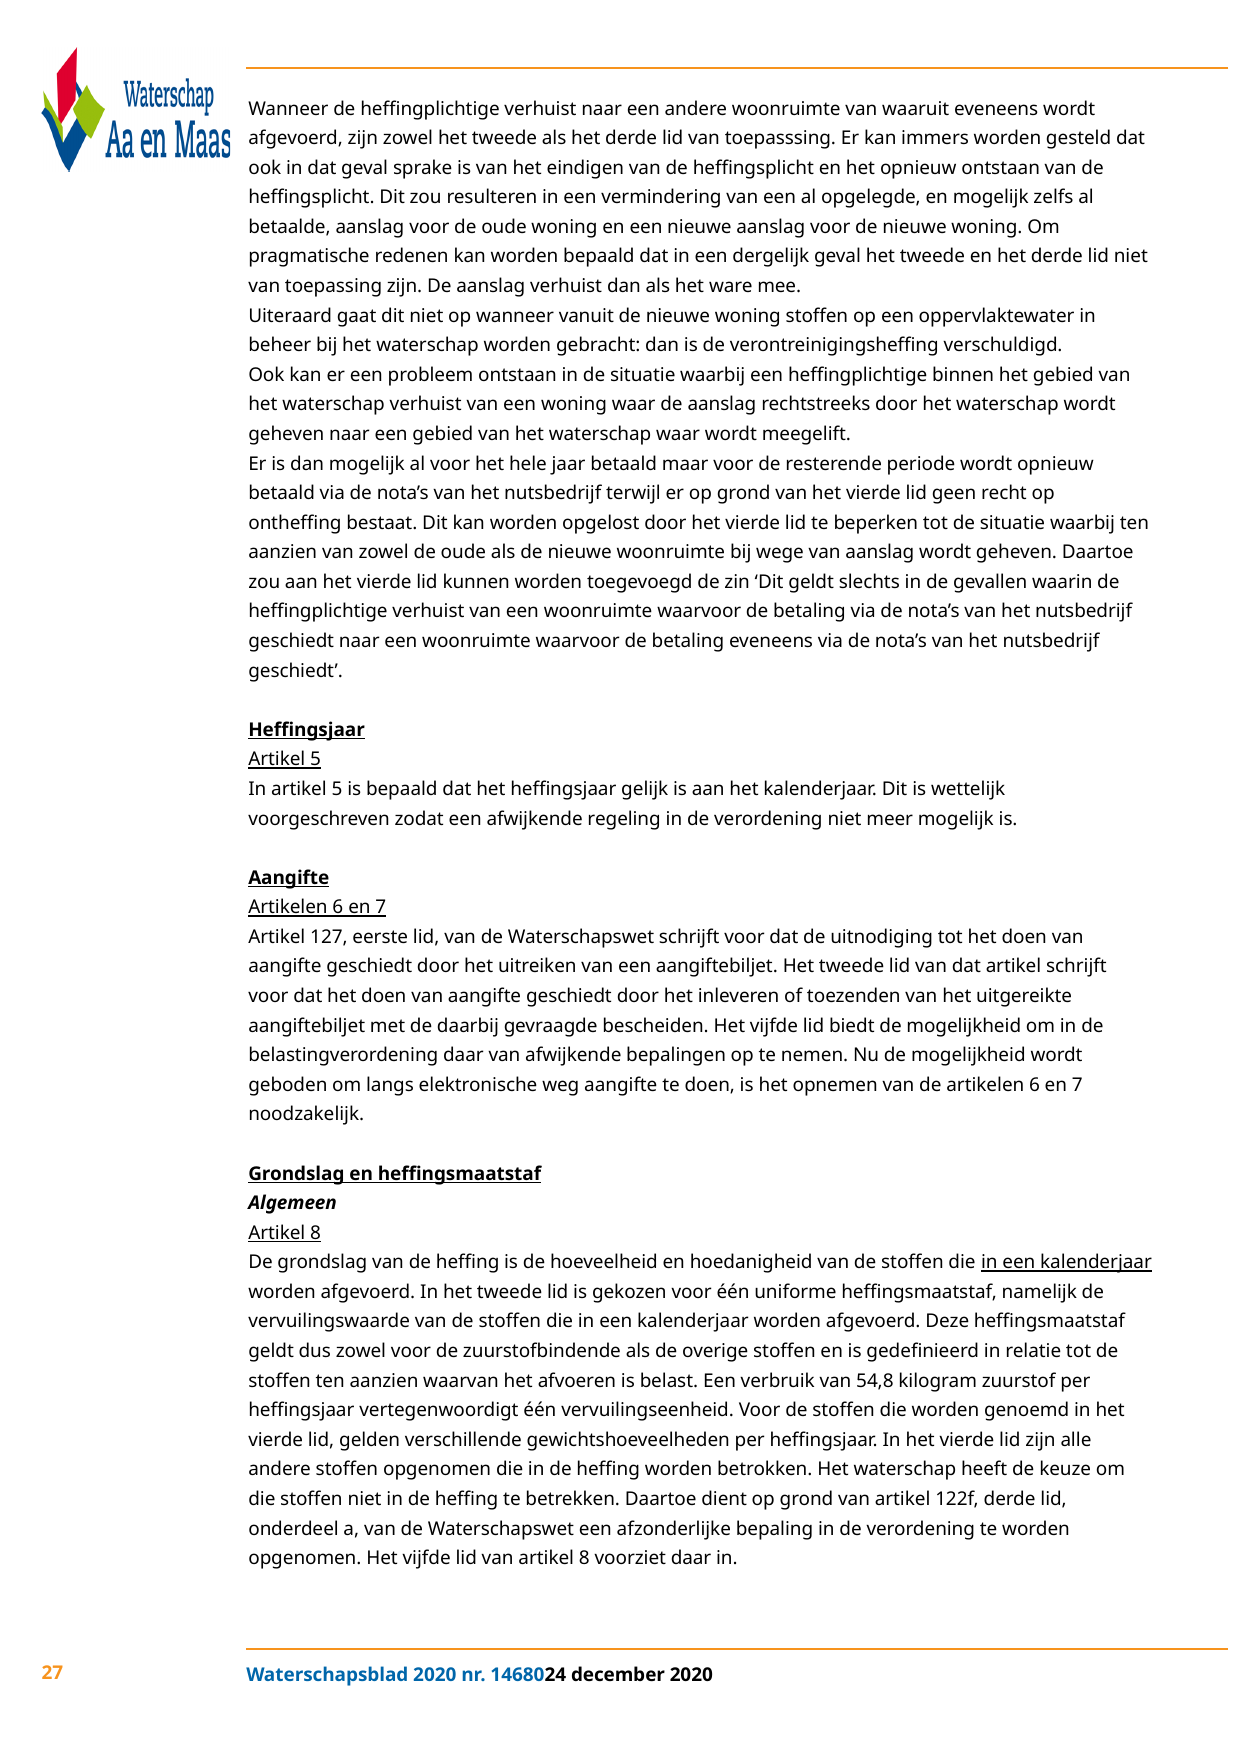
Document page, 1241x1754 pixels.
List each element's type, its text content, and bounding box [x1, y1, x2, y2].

text Uiteraard gaat dit niet op wanneer vanuit de nieuwe woning stoffen op een oppervlaktewater in beheer bij het waterschap worden gebracht: dan is de verontreinigingsheffing verschuldigd. [248, 302, 1152, 357]
text In artikel 5 is bepaald dat het heffingsjaar gelijk is aan het kalenderjaar. Dit is wettelijk voorgeschreven zodat een afwijkende regeling in de verordening niet meer mogelijk is. [248, 775, 1152, 831]
text Heffingsjaar [248, 716, 1152, 742]
text Artikel 8 [248, 1219, 1152, 1245]
text Algemeen [248, 1189, 1152, 1215]
picture [41, 47, 231, 172]
text Er is dan mogelijk al voor het hele jaar betaald maar voor de resterende periode wordt opnieuw betaald via de nota’s van het nutsbedrijf terwijl er op grond van het vierde lid geen recht op ontheffing bestaat. Dit kan worden opgelost door het vierde lid te beperken tot de situatie waarbij ten aanzien van zowel de oude als de nieuwe woonruimte bij wege van aanslag wordt geheven. Daartoe zou aan het vierde lid kunnen worden toegevoegd de zin ‘Dit geldt slechts in de gevallen waarin de heffingplichtige verhuist van een woonruimte waarvoor de betaling via de nota’s van het nutsbedrijf geschiedt naar een woonruimte waarvoor de betaling eveneens via de nota’s van het nutsbedrijf geschiedt’. [248, 450, 1152, 683]
text Aangifte [248, 864, 1152, 890]
text De grondslag van de heffing is de hoeveelheid en hoedanigheid van de stoffen die in een kalenderjaar worden afgevoerd. In het tweede lid is gekozen voor één uniforme heffingsmaatstaf, namelijk de vervuilingswaarde van de stoffen die in een kalenderjaar worden afgevoerd. Deze heffingsmaatstaf geldt dus zowel voor de zuurstofbindende als de overige stoffen en is gedefinieerd in relatie tot de stoffen ten aanzien waarvan het afvoeren is belast. Een verbruik van 54,8 kilogram zuurstof per heffingsjaar vertegenwoordigt één vervuilingseenheid. Voor de stoffen die worden genoemd in het vierde lid, gelden verschillende gewichtshoeveelheden per heffingsjaar. In het vierde lid zijn alle andere stoffen opgenomen die in de heffing worden betrokken. Het waterschap heeft de keuze om die stoffen niet in de heffing te betrekken. Daartoe dient op grond van artikel 122f, derde lid, onderdeel a, van de Waterschapswet een afzonderlijke bepaling in de verordening te worden opgenomen. Het vijfde lid van artikel 8 voorziet daar in. [248, 1248, 1152, 1570]
text Wanneer de heffingplichtige verhuist naar een andere woonruimte van waaruit eveneens wordt afgevoerd, zijn zowel het tweede als het derde lid van toepasssing. Er kan immers worden gesteld dat ook in dat geval sprake is van het eindigen van de heffingsplicht en het opnieuw ontstaan van de heffingsplicht. Dit zou resulteren in een vermindering van een al opgelegde, en mogelijk zelfs al betaalde, aanslag voor de oude woning en een nieuwe aanslag voor de nieuwe woning. Om pragmatische redenen kan worden bepaald dat in een dergelijk geval het tweede en het derde lid niet van toepassing zijn. De aanslag verhuist dan als het ware mee. [248, 95, 1152, 298]
text Ook kan er een probleem ontstaan in de situatie waarbij een heffingplichtige binnen het gebied van het waterschap verhuist van een woning waar de aanslag rechtstreeks door het waterschap wordt geheven naar een gebied van het waterschap waar wordt meegelift. [248, 361, 1152, 446]
text Grondslag en heffingsmaatstaf [248, 1160, 1152, 1186]
text Artikelen 6 en 7 [248, 893, 1152, 919]
text Artikel 5 [248, 746, 1152, 771]
text Artikel 127, eerste lid, van de Waterschapswet schrijft voor dat de uitnodiging tot het doen van aangifte geschiedt door het uitreiken van een aangiftebiljet. Het tweede lid van dat artikel schrijft voor dat het doen van aangifte geschiedt door het inleveren of toezenden van het uitgereikte aangiftebiljet met de daarbij gevraagde bescheiden. Het vijfde lid biedt de mogelijkheid om in de belastingverordening daar van afwijkende bepalingen op te nemen. Nu de mogelijkheid wordt geboden om langs elektronische weg aangifte te doen, is het opnemen van de artikelen 6 en 7 noodzakelijk. [248, 923, 1152, 1126]
